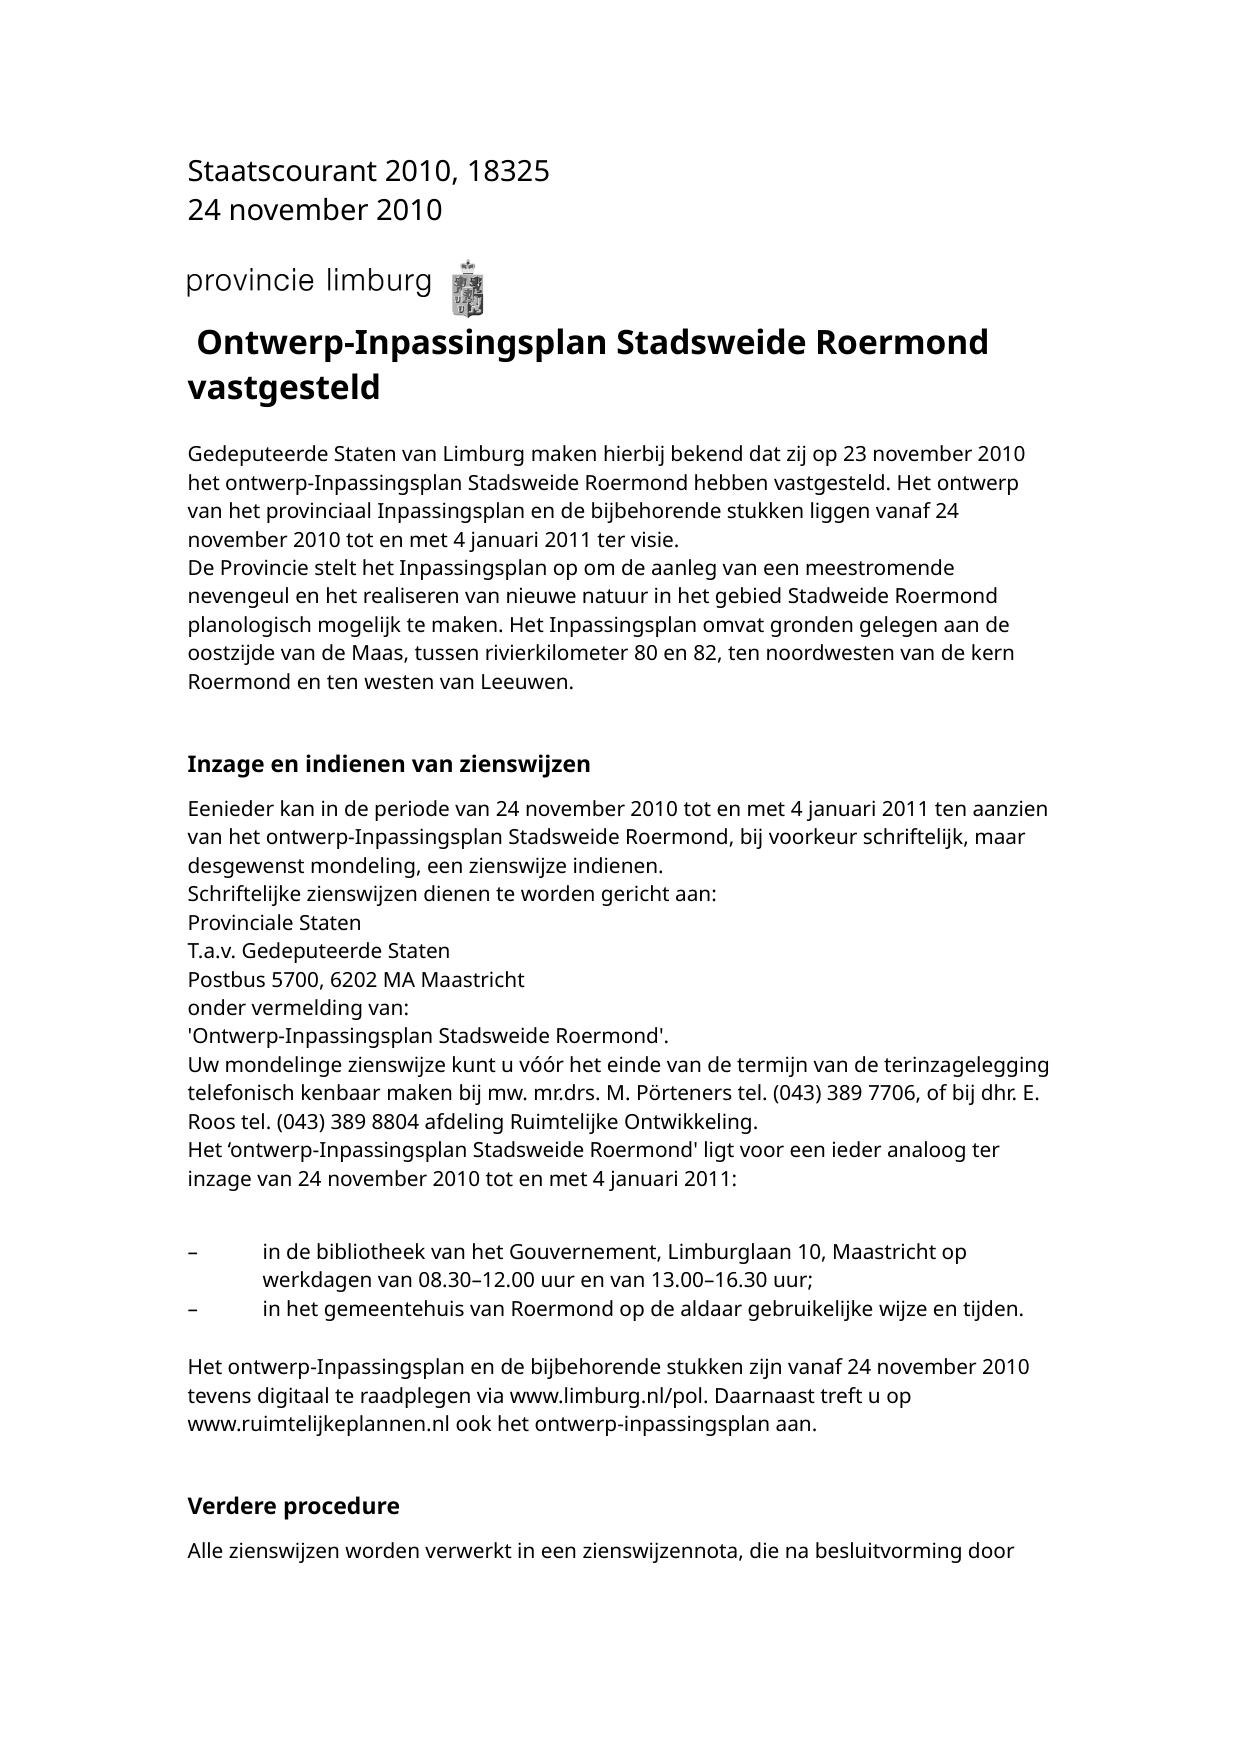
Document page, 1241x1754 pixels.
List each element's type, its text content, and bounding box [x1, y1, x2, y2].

text onder vermelding van: [187, 993, 1053, 1022]
picture [187, 258, 484, 319]
text T.a.v. Gedeputeerde Staten [187, 936, 1053, 965]
list in de bibliotheek van het Gouvernement, Limburglaan 10, Maastricht op werkdagen van 08.30–12.00 uur en van 13.00–16.30 uur; [187, 1237, 1053, 1294]
text De Provincie stelt het Inpassingsplan op om de aanleg van een meestromende nevengeul en het realiseren van nieuwe natuur in het gebied Stadweide Roermond planologisch mogelijk te maken. Het Inpassingsplan omvat gronden gelegen aan de oostzijde van de Maas, tussen rivierkilometer 80 en 82, ten noordwesten van de kern Roermond en ten westen van Leeuwen. [187, 553, 1053, 695]
text 'Ontwerp-Inpassingsplan Stadsweide Roermond'. [187, 1022, 1053, 1050]
subtitle Ontwerp-Inpassingsplan Stadsweide Roermond vastgesteld [187, 271, 1053, 409]
text Provinciale Staten [187, 908, 1053, 936]
text Gedeputeerde Staten van Limburg maken hierbij bekend dat zij op 23 november 2010 het ontwerp-Inpassingsplan Stadsweide Roermond hebben vastgesteld. Het ontwerp van het provinciaal Inpassingsplan en de bijbehorende stukken liggen vanaf 24 november 2010 tot en met 4 januari 2011 ter visie. [187, 439, 1053, 553]
text Postbus 5700, 6202 MA Maastricht [187, 965, 1053, 993]
text 24 november 2010 [187, 190, 1053, 229]
text Alle zienswijzen worden verwerkt in een zienswijzennota, die na besluitvorming door [187, 1537, 1053, 1565]
text Schriftelijke zienswijzen dienen te worden gericht aan: [187, 879, 1053, 908]
text Staatscourant 2010, 18325 [187, 150, 1053, 190]
text Eenieder kan in de periode van 24 november 2010 tot en met 4 januari 2011 ten aanzien van het ontwerp-Inpassingsplan Stadsweide Roermond, bij voorkeur schriftelijk, maar desgewenst mondeling, een zienswijze indienen. [187, 794, 1053, 879]
subtitle Inzage en indienen van zienswijzen [187, 748, 1053, 779]
text Het ‘ontwerp-Inpassingsplan Stadsweide Roermond' ligt voor een ieder analoog ter inzage van 24 november 2010 tot en met 4 januari 2011: [187, 1135, 1053, 1192]
list in het gemeentehuis van Roermond op de aldaar gebruikelijke wijze en tijden. [187, 1294, 1053, 1322]
text Het ontwerp-Inpassingsplan en de bijbehorende stukken zijn vanaf 24 november 2010 tevens digitaal te raadplegen via www.limburg.nl/pol. Daarnaast treft u op www.ruimtelijkeplannen.nl ook het ontwerp-inpassingsplan aan. [187, 1352, 1053, 1438]
text Uw mondelinge zienswijze kunt u vóór het einde van de termijn van de terinzagelegging telefonisch kenbaar maken bij mw. mr.drs. M. Pörteners tel. (043) 389 7706, of bij dhr. E. Roos tel. (043) 389 8804 afdeling Ruimtelijke Ontwikkeling. [187, 1050, 1053, 1135]
subtitle Verdere procedure [187, 1490, 1053, 1522]
